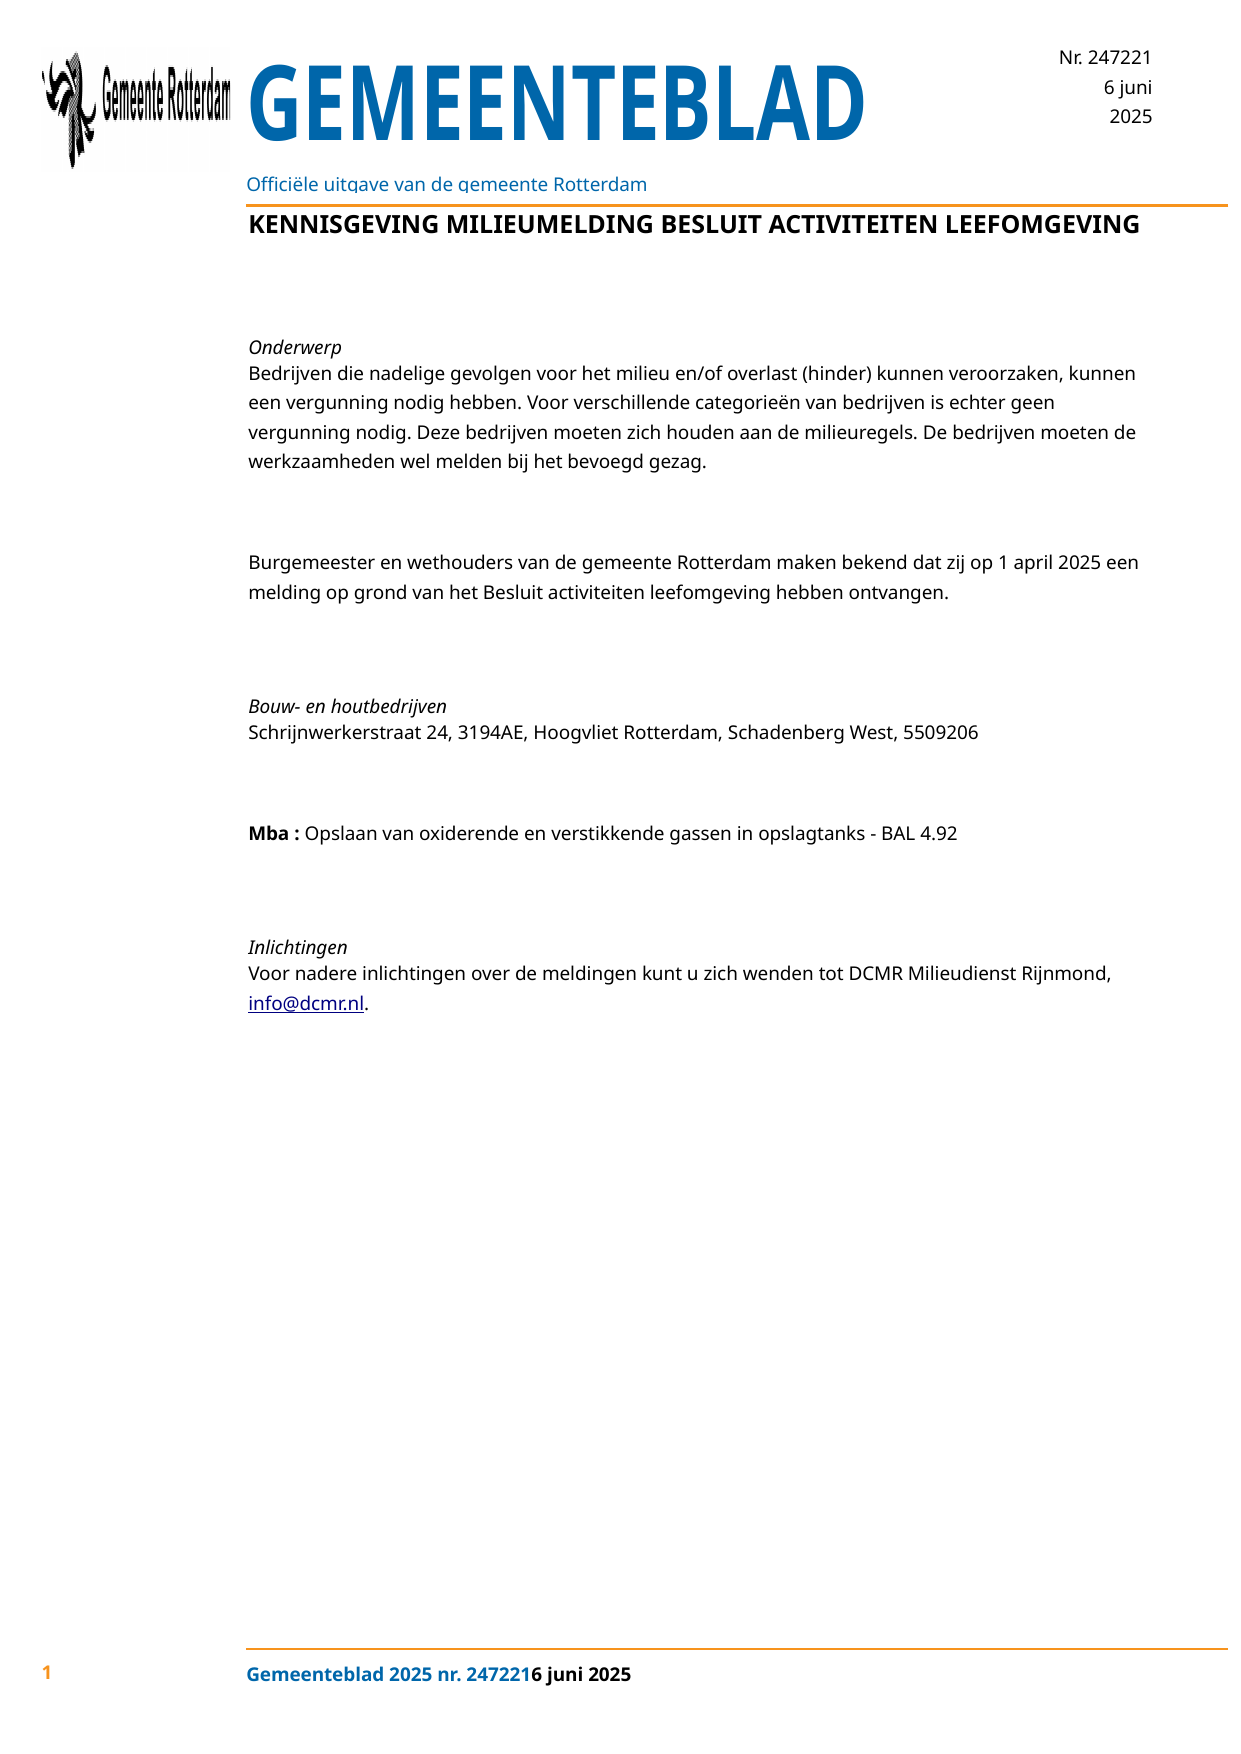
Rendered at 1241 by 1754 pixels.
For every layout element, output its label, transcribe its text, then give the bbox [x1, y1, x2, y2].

text Onderwerp [248, 334, 1152, 360]
text Inlichtingen [248, 934, 1152, 960]
text Voor nadere inlichtingen over de meldingen kunt u zich wenden tot DCMR Milieudienst Rijnmond, info@dcmr.nl. [248, 960, 1152, 1016]
text Schrijnwerkerstraat 24, 3194AE, Hoogvliet Rotterdam, Schadenberg West, 5509206 [248, 719, 1152, 745]
text Bouw- en houtbedrijven [248, 693, 1152, 719]
text KENNISGEVING MILIEUMELDING BESLUIT ACTIVITEITEN LEEFOMGEVING [248, 207, 1152, 241]
picture [41, 47, 231, 172]
text Bedrijven die nadelige gevolgen voor het milieu en/of overlast (hinder) kunnen veroorzaken, kunnen een vergunning nodig hebben. Voor verschillende categorieën van bedrijven is echter geen vergunning nodig. Deze bedrijven moeten zich houden aan de milieuregels. De bedrijven moeten de werkzaamheden wel melden bij het bevoegd gezag. [248, 360, 1152, 474]
text Burgemeester en wethouders van de gemeente Rotterdam maken bekend dat zij op 1 april 2025 een melding op grond van het Besluit activiteiten leefomgeving hebben ontvangen. [248, 549, 1152, 605]
text Mba : Opslaan van oxiderende en verstikkende gassen in opslagtanks - BAL 4.92 [248, 820, 1152, 846]
